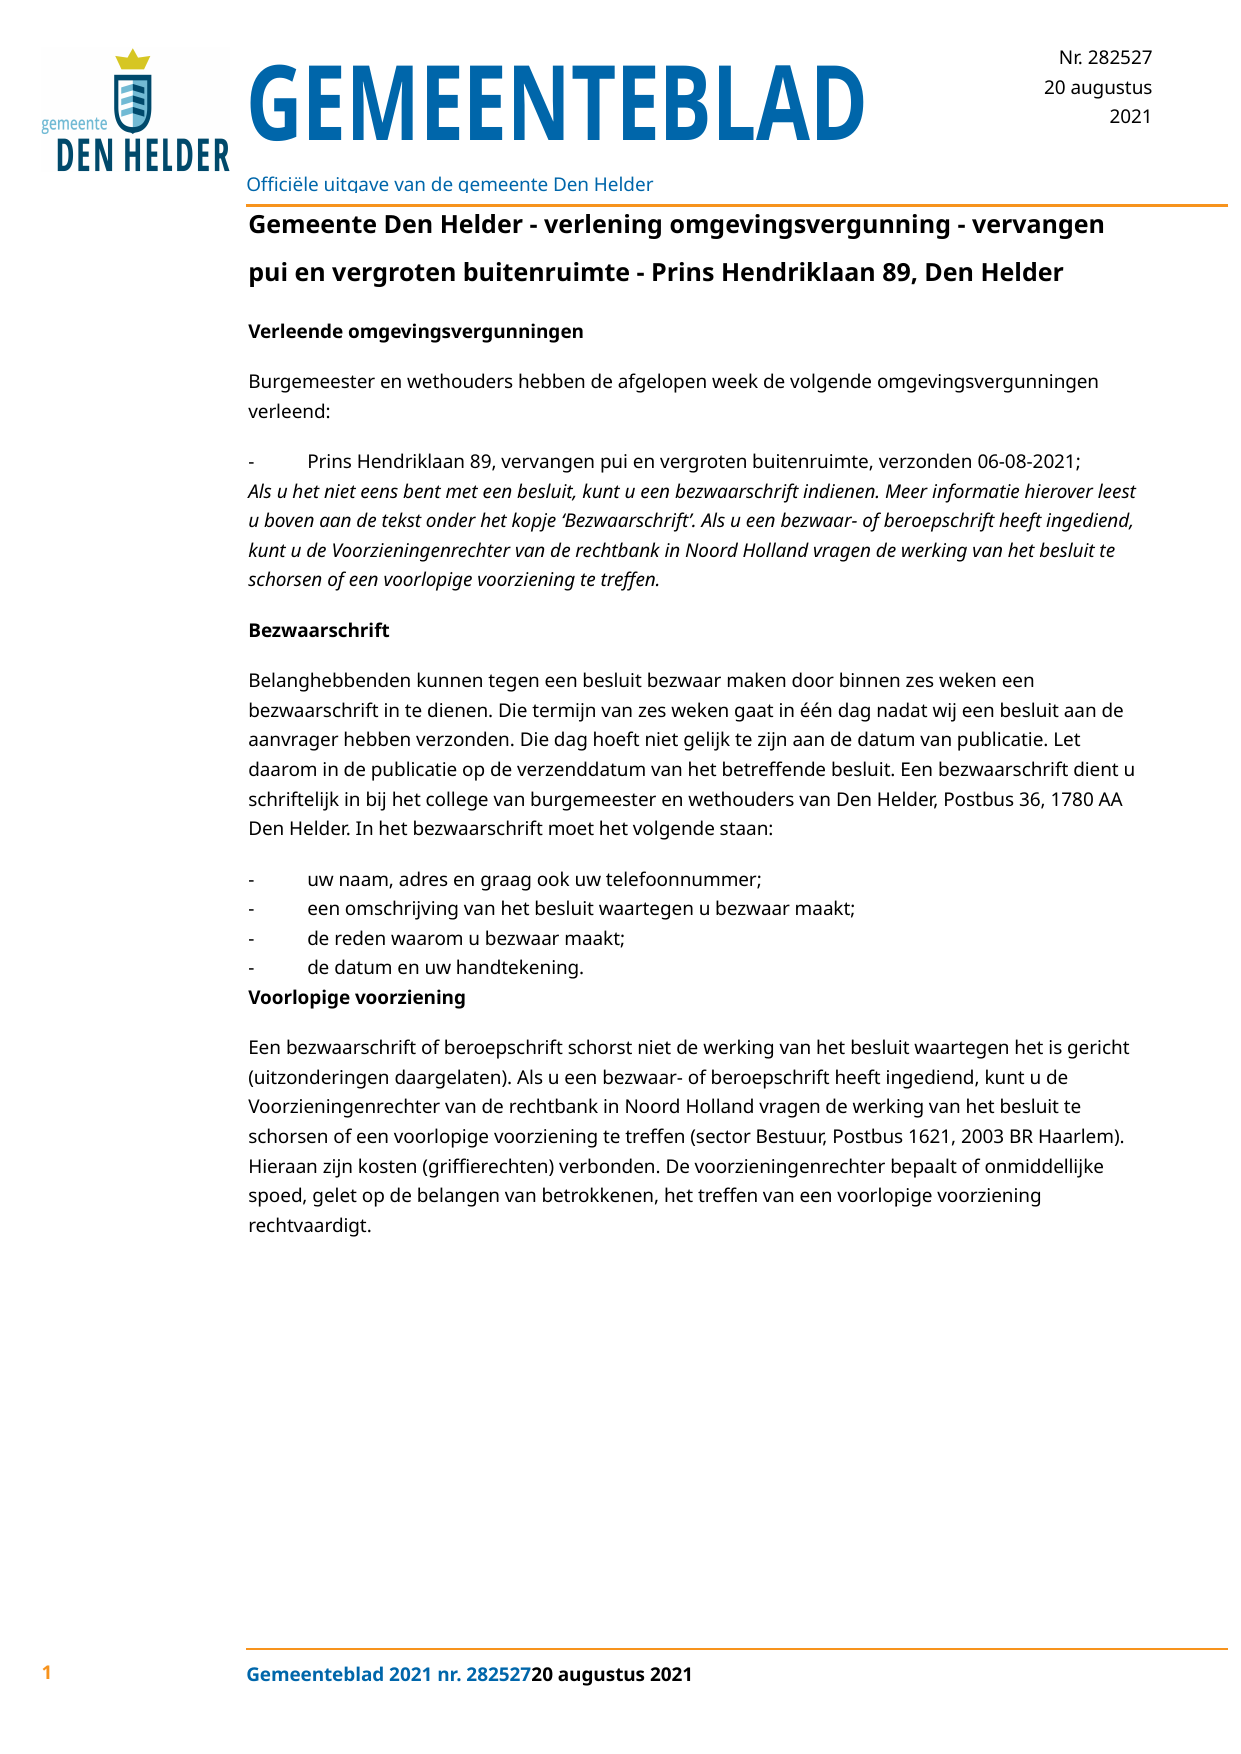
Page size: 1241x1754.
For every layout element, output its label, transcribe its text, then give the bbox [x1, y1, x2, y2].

picture [220, 160, 224, 172]
text Verleende omgevingsvergunningen [248, 318, 1152, 344]
list de datum en uw handtekening. [248, 954, 1152, 980]
picture [63, 144, 68, 165]
text Een bezwaarschrift of beroepschrift schorst niet de werking van het besluit waartegen het is gericht (uitzonderingen daargelaten). Als u een bezwaar- of beroepschrift heeft ingediend, kunt u de Voorzieningenrechter van de rechtbank in Noord Holland vragen de werking van het besluit te schorsen of een voorlopige voorziening te treffen (sector Bestuur, Postbus 1621, 2003 BR Haarlem). Hieraan zijn kosten (griffierechten) verbonden. De voorzieningenrechter bepaalt of onmiddellijke spoed, gelet op de belangen van betrokkenen, het treffen van een voorlopige voorziening rechtvaardigt. [248, 1034, 1152, 1238]
text Voorlopige voorziening [248, 984, 1152, 1010]
list Prins Hendriklaan 89, vervangen pui en vergroten buitenruimte, verzonden 06-08-2021; [248, 448, 1152, 474]
picture [41, 47, 231, 172]
picture [100, 154, 106, 172]
list de reden waarom u bezwaar maakt; [248, 925, 1152, 951]
text Belanghebbenden kunnen tegen een besluit bezwaar maken door binnen zes weken een bezwaarschrift in te dienen. Die termijn van zes weken gaat in één dag nadat wij een besluit aan de aanvrager hebben verzonden. Die dag hoeft niet gelijk te zijn aan de datum van publicatie. Let daarom in de publicatie op de verzenddatum van het betreffende besluit. Een bezwaarschrift dient u schriftelijk in bij het college van burgemeester en wethouders van Den Helder, Postbus 36, 1780 AA Den Helder. In het bezwaarschrift moet het volgende staan: [248, 667, 1152, 841]
text Als u het niet eens bent met een besluit, kunt u een bezwaarschrift indienen. Meer informatie hierover leest u boven aan de tekst onder het kopje ‘Bezwaarschrift’. Als u een bezwaar- of beroepschrift heeft ingediend, kunt u de Voorzieningenrechter van de rechtbank in Noord Holland vragen de werking van het besluit te schorsen of een voorlopige voorziening te treffen. [248, 478, 1152, 592]
list een omschrijving van het besluit waartegen u bezwaar maakt; [248, 895, 1152, 921]
text Burgemeester en wethouders hebben de afgelopen week de volgende omgevingsvergunningen verleend: [248, 368, 1152, 424]
list uw naam, adres en graag ook uw telefoonnummer; [248, 866, 1152, 892]
picture [182, 144, 187, 165]
text Gemeente Den Helder - verlening omgevingsvergunning - vervangen pui en vergroten buitenruimte - Prins Hendriklaan 89, Den Helder [248, 207, 1152, 288]
text Bezwaarschrift [248, 617, 1152, 643]
picture [130, 157, 135, 172]
